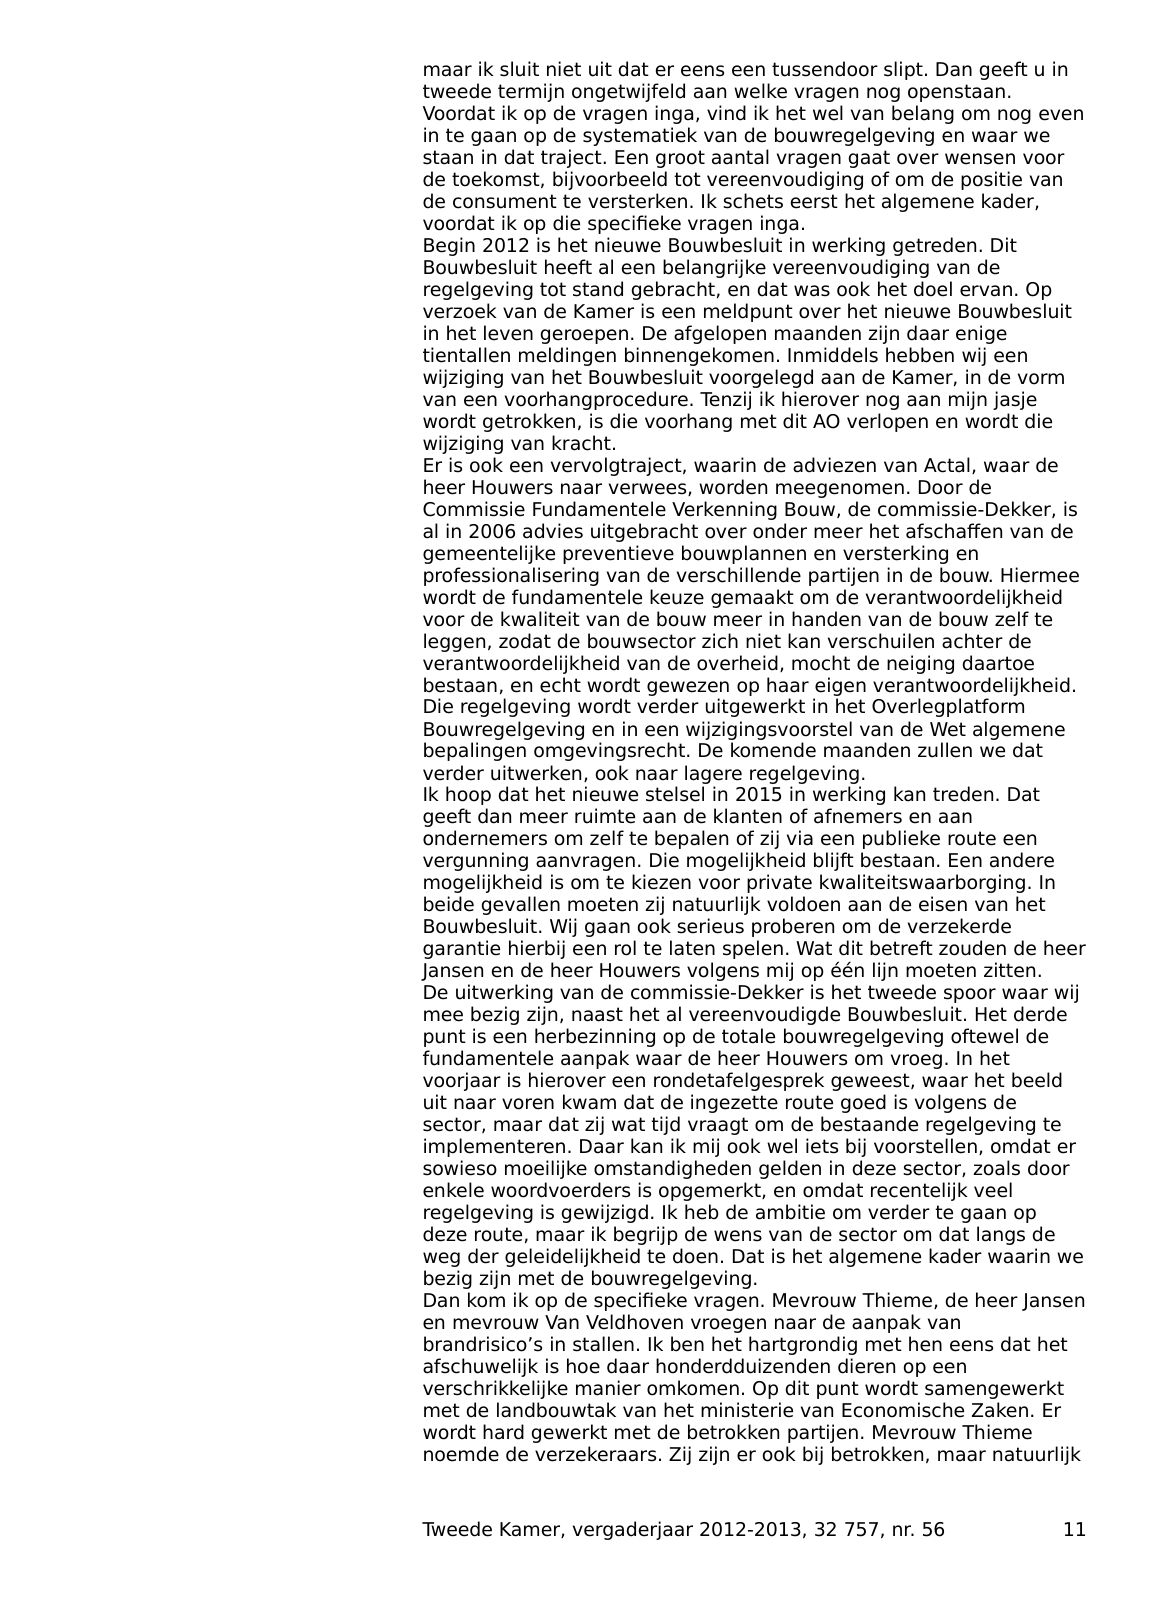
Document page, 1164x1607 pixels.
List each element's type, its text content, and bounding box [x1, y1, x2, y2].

text Dan kom ik op de specifieke vragen. Mevrouw Thieme, de heer Jansen en mevrouw Van Veldhoven vroegen naar de aanpak van brandrisico’s in stallen. Ik ben het hartgrondig met hen eens dat het afschuwelijk is hoe daar honderdduizenden dieren op een verschrikkelijke manier omkomen. Op dit punt wordt samengewerkt met de landbouwtak van het ministerie van Economische Zaken. Er wordt hard gewerkt met de betrokken partijen. Mevrouw Thieme noemde de verzekeraars. Zij zijn er ook bij betrokken, maar natuurlijk [422, 1290, 1087, 1466]
text Begin 2012 is het nieuwe Bouwbesluit in werking getreden. Dit Bouwbesluit heeft al een belangrijke vereenvoudiging van de regelgeving tot stand gebracht, en dat was ook het doel ervan. Op verzoek van de Kamer is een meldpunt over het nieuwe Bouwbesluit in het leven geroepen. De afgelopen maanden zijn daar enige tientallen meldingen binnengekomen. Inmiddels hebben wij een wijziging van het Bouwbesluit voorgelegd aan de Kamer, in de vorm van een voorhangprocedure. Tenzij ik hierover nog aan mijn jasje wordt getrokken, is die voorhang met dit AO verlopen en wordt die wijziging van kracht. [422, 235, 1087, 455]
text maar ik sluit niet uit dat er eens een tussendoor slipt. Dan geeft u in tweede termijn ongetwijfeld aan welke vragen nog openstaan. Voordat ik op de vragen inga, vind ik het wel van belang om nog even in te gaan op de systematiek van de bouwregelgeving en waar we staan in dat traject. Een groot aantal vragen gaat over wensen voor de toekomst, bijvoorbeeld tot vereenvoudiging of om de positie van de consument te versterken. Ik schets eerst het algemene kader, voordat ik op die specifieke vragen inga. [422, 59, 1087, 235]
text De uitwerking van de commissie-Dekker is het tweede spoor waar wij mee bezig zijn, naast het al vereenvoudigde Bouwbesluit. Het derde punt is een herbezinning op de totale bouwregelgeving oftewel de fundamentele aanpak waar de heer Houwers om vroeg. In het voorjaar is hierover een rondetafelgesprek geweest, waar het beeld uit naar voren kwam dat de ingezette route goed is volgens de sector, maar dat zij wat tijd vraagt om de bestaande regelgeving te implementeren. Daar kan ik mij ook wel iets bij voorstellen, omdat er sowieso moeilijke omstandigheden gelden in deze sector, zoals door enkele woordvoerders is opgemerkt, en omdat recentelijk veel regelgeving is gewijzigd. Ik heb de ambitie om verder te gaan op deze route, maar ik begrijp de wens van de sector om dat langs de weg der geleidelijkheid te doen. Dat is het algemene kader waarin we bezig zijn met de bouwregelgeving. [422, 982, 1087, 1290]
text Er is ook een vervolgtraject, waarin de adviezen van Actal, waar de heer Houwers naar verwees, worden meegenomen. Door de Commissie Fundamentele Verkenning Bouw, de commissie-Dekker, is al in 2006 advies uitgebracht over onder meer het afschaffen van de gemeentelijke preventieve bouwplannen en versterking en professionalisering van de verschillende partijen in de bouw. Hiermee wordt de fundamentele keuze gemaakt om de verantwoordelijkheid voor de kwaliteit van de bouw meer in handen van de bouw zelf te leggen, zodat de bouwsector zich niet kan verschuilen achter de verantwoordelijkheid van de overheid, mocht de neiging daartoe bestaan, en echt wordt gewezen op haar eigen verantwoordelijkheid. Die regelgeving wordt verder uitgewerkt in het Overlegplatform Bouwregelgeving en in een wijzigingsvoorstel van de Wet algemene bepalingen omgevingsrecht. De komende maanden zullen we dat verder uitwerken, ook naar lagere regelgeving. [422, 455, 1087, 784]
text Ik hoop dat het nieuwe stelsel in 2015 in werking kan treden. Dat geeft dan meer ruimte aan de klanten of afnemers en aan ondernemers om zelf te bepalen of zij via een publieke route een vergunning aanvragen. Die mogelijkheid blijft bestaan. Een andere mogelijkheid is om te kiezen voor private kwaliteitswaarborging. In beide gevallen moeten zij natuurlijk voldoen aan de eisen van het Bouwbesluit. Wij gaan ook serieus proberen om de verzekerde garantie hierbij een rol te laten spelen. Wat dit betreft zouden de heer Jansen en de heer Houwers volgens mij op één lijn moeten zitten. [422, 784, 1087, 982]
